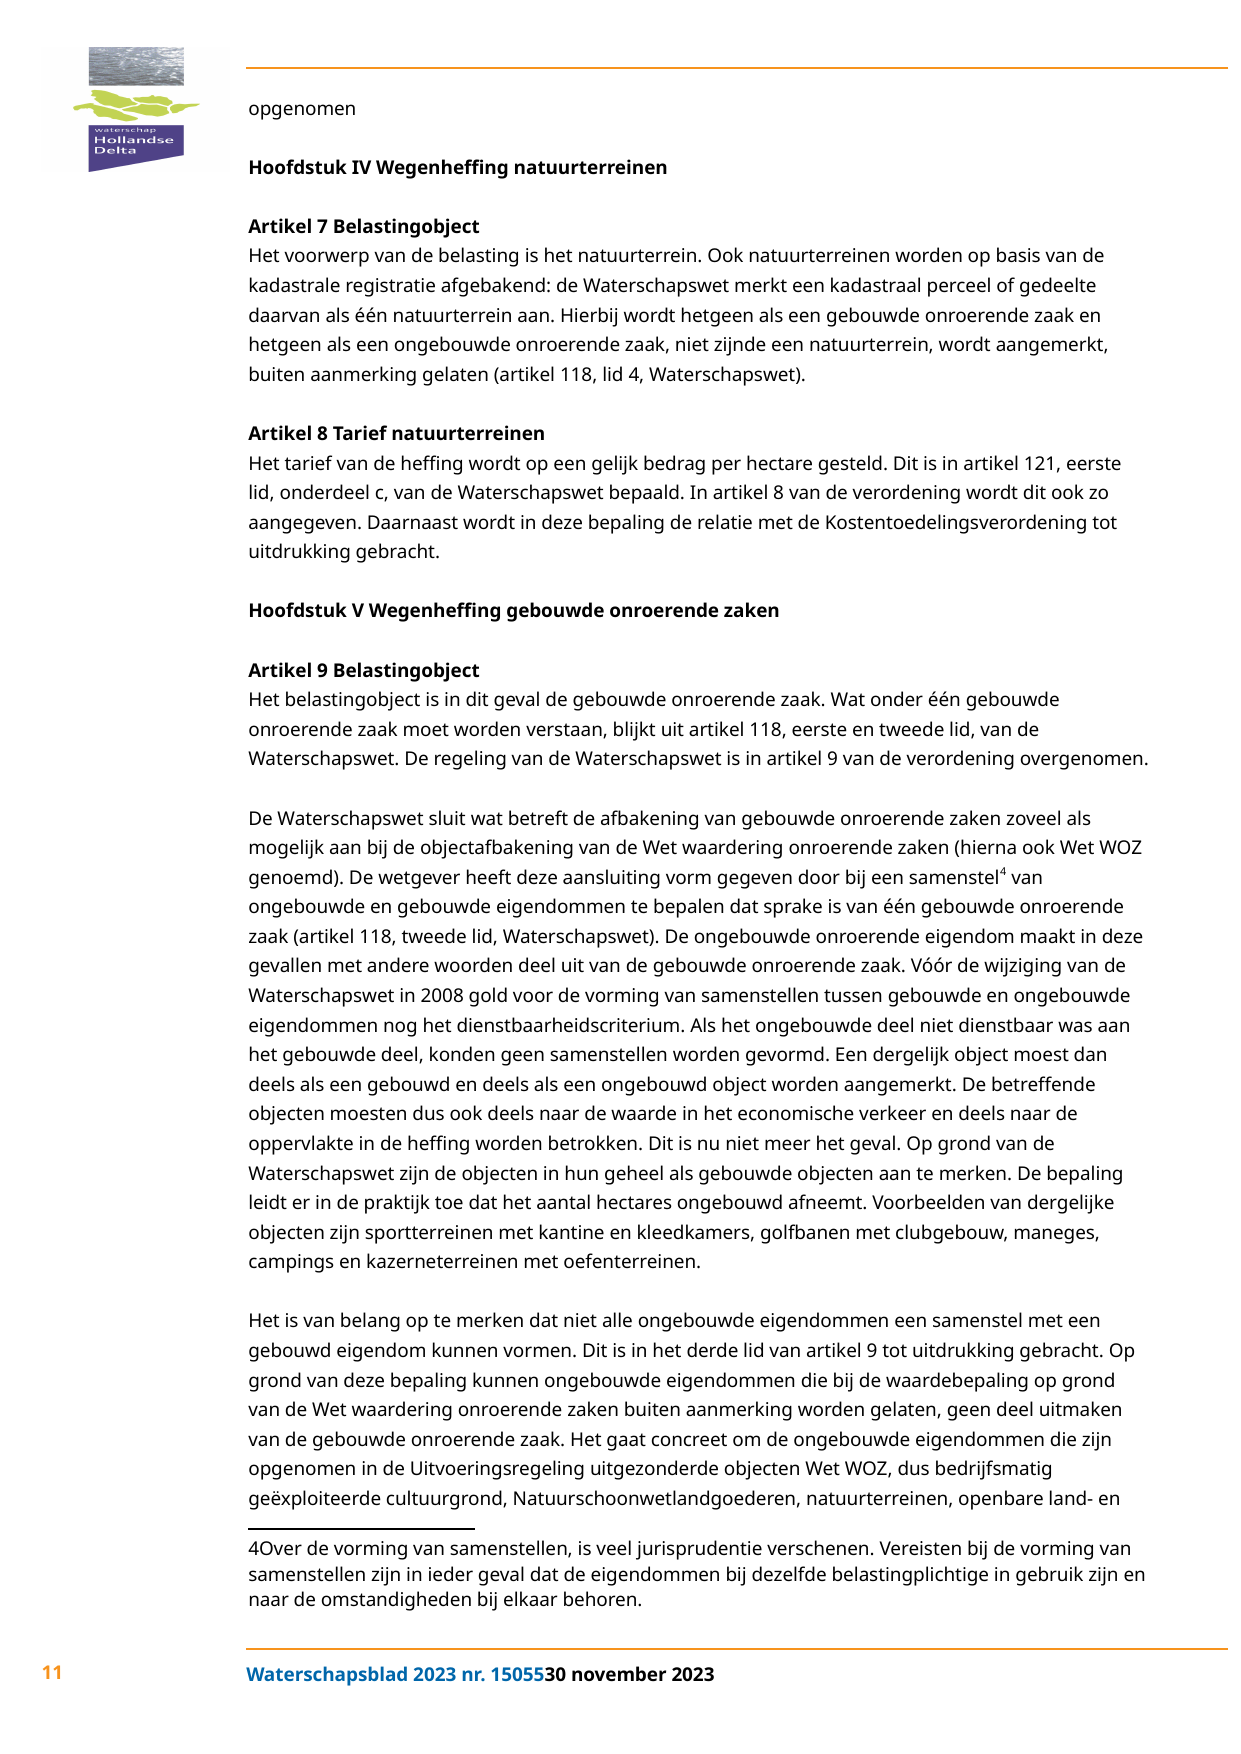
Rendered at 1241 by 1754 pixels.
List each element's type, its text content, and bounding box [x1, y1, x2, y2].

picture [41, 47, 231, 172]
text De Waterschapswet sluit wat betreft de afbakening van gebouwde onroerende zaken zoveel als mogelijk aan bij de objectafbakening van de Wet waardering onroerende zaken (hierna ook Wet WOZ genoemd). De wetgever heeft deze aansluiting vorm gegeven door bij een samenstel van ongebouwde en gebouwde eigendommen te bepalen dat sprake is van één gebouwde onroerende zaak (artikel 118, tweede lid, Waterschapswet). De ongebouwde onroerende eigendom maakt in deze gevallen met andere woorden deel uit van de gebouwde onroerende zaak. Vóór de wijziging van de Waterschapswet in 2008 gold voor de vorming van samenstellen tussen gebouwde en ongebouwde eigendommen nog het dienstbaarheidscriterium. Als het ongebouwde deel niet dienstbaar was aan het gebouwde deel, konden geen samenstellen worden gevormd. Een dergelijk object moest dan deels als een gebouwd en deels als een ongebouwd object worden aangemerkt. De betreffende objecten moesten dus ook deels naar de waarde in het economische verkeer en deels naar de oppervlakte in de heffing worden betrokken. Dit is nu niet meer het geval. Op grond van de Waterschapswet zijn de objecten in hun geheel als gebouwde objecten aan te merken. De bepaling leidt er in de praktijk toe dat het aantal hectares ongebouwd afneemt. Voorbeelden van dergelijke objecten zijn sportterreinen met kantine en kleedkamers, golfbanen met clubgebouw, maneges, campings en kazerneterreinen met oefenterreinen. [248, 805, 1152, 1274]
text Over de vorming van samenstellen, is veel jurisprudentie verschenen. Vereisten bij de vorming van samenstellen zijn in ieder geval dat de eigendommen bij dezelfde belastingplichtige in gebruik zijn en naar de omstandigheden bij elkaar behoren. [248, 1535, 1152, 1612]
text Het tarief van de heffing wordt op een gelijk bedrag per hectare gesteld. Dit is in artikel 121, eerste lid, onderdeel c, van de Waterschapswet bepaald. In artikel 8 van de verordening wordt dit ook zo aangegeven. Daarnaast wordt in deze bepaling de relatie met de Kostentoedelingsverordening tot uitdrukking gebracht. [248, 450, 1152, 564]
text Artikel 8 Tarief natuurterreinen [248, 420, 1152, 446]
text Artikel 7 Belastingobject [248, 213, 1152, 239]
text Artikel 9 Belastingobject [248, 657, 1152, 683]
text Het is van belang op te merken dat niet alle ongebouwde eigendommen een samenstel met een gebouwd eigendom kunnen vormen. Dit is in het derde lid van artikel 9 tot uitdrukking gebracht. Op grond van deze bepaling kunnen ongebouwde eigendommen die bij de waardebepaling op grond van de Wet waardering onroerende zaken buiten aanmerking worden gelaten, geen deel uitmaken van de gebouwde onroerende zaak. Het gaat concreet om de ongebouwde eigendommen die zijn opgenomen in de Uitvoeringsregeling uitgezonderde objecten Wet WOZ, dus bedrijfsmatig geëxploiteerde cultuurgrond, Natuurschoonwetlandgoederen, natuurterreinen, openbare land- en [248, 1308, 1152, 1511]
text opgenomen [248, 95, 1152, 121]
text Hoofdstuk V Wegenheffing gebouwde onroerende zaken [248, 598, 1152, 623]
text Het voorwerp van de belasting is het natuurterrein. Ook natuurterreinen worden op basis van de kadastrale registratie afgebakend: de Waterschapswet merkt een kadastraal perceel of gedeelte daarvan als één natuurterrein aan. Hierbij wordt hetgeen als een gebouwde onroerende zaak en hetgeen als een ongebouwde onroerende zaak, niet zijnde een natuurterrein, wordt aangemerkt, buiten aanmerking gelaten (artikel 118, lid 4, Waterschapswet). [248, 243, 1152, 387]
text Hoofdstuk IV Wegenheffing natuurterreinen [248, 154, 1152, 180]
text Het belastingobject is in dit geval de gebouwde onroerende zaak. Wat onder één gebouwde onroerende zaak moet worden verstaan, blijkt uit artikel 118, eerste en tweede lid, van de Waterschapswet. De regeling van de Waterschapswet is in artikel 9 van de verordening overgenomen. [248, 686, 1152, 771]
